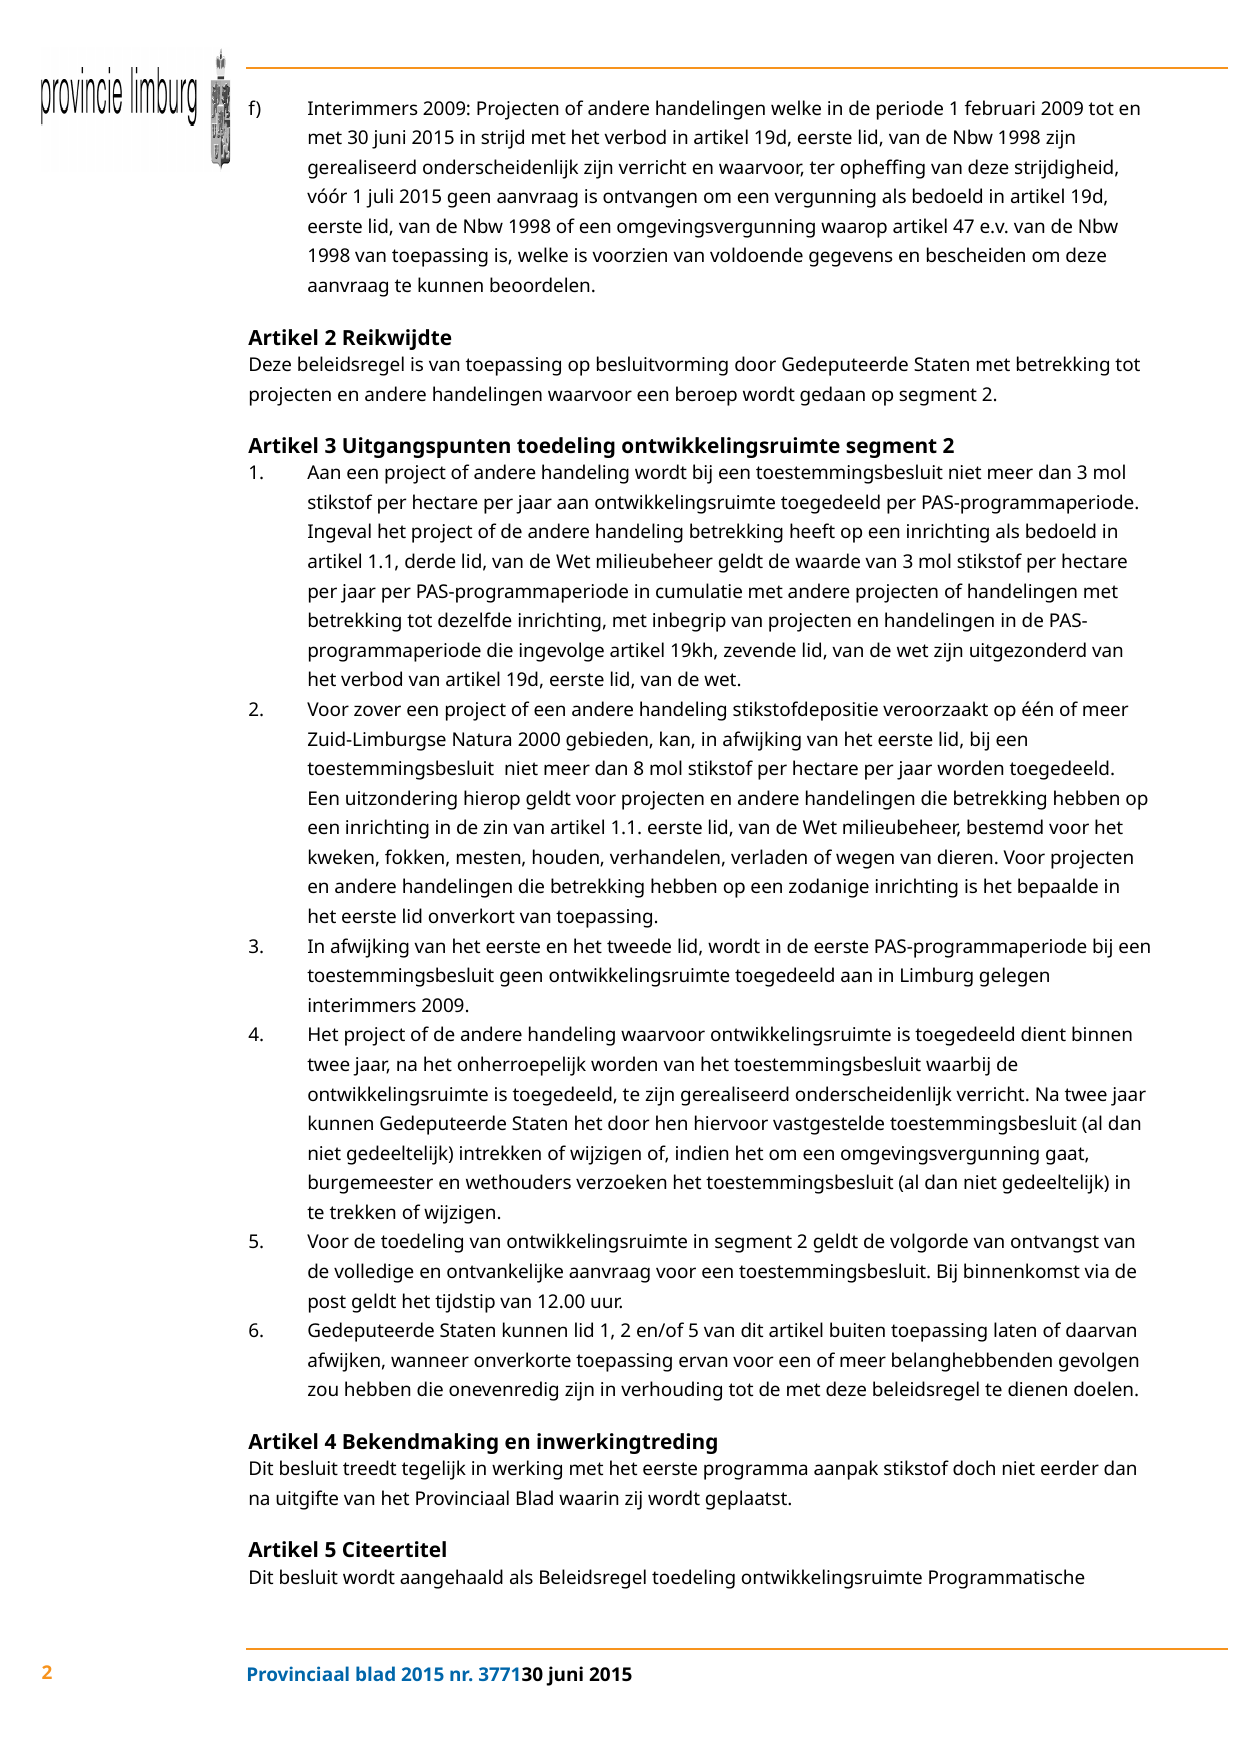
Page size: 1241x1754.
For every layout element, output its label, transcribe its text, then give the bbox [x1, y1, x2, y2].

picture [41, 47, 231, 172]
list Aan een project of andere handeling wordt bij een toestemmingsbesluit niet meer dan 3 mol stikstof per hectare per jaar aan ontwikkelingsruimte toegedeeld per PAS-programmaperiode. Ingeval het project of de andere handeling betrekking heeft op een inrichting als bedoeld in artikel 1.1, derde lid, van de Wet milieubeheer geldt de waarde van 3 mol stikstof per hectare per jaar per PAS-programmaperiode in cumulatie met andere projecten of handelingen met betrekking tot dezelfde inrichting, met inbegrip van projecten en handelingen in de PAS-programmaperiode die ingevolge artikel 19kh, zevende lid, van de wet zijn uitgezonderd van het verbod van artikel 19d, eerste lid, van de wet. [248, 459, 1152, 692]
list Interimmers 2009: Projecten of andere handelingen welke in de periode 1 februari 2009 tot en met 30 juni 2015 in strijd met het verbod in artikel 19d, eerste lid, van de Nbw 1998 zijn gerealiseerd onderscheidenlijk zijn verricht en waarvoor, ter opheffing van deze strijdigheid, vóór 1 juli 2015 geen aanvraag is ontvangen om een vergunning als bedoeld in artikel 19d, eerste lid, van de Nbw 1998 of een omgevingsvergunning waarop artikel 47 e.v. van de Nbw 1998 van toepassing is, welke is voorzien van voldoende gegevens en bescheiden om deze aanvraag te kunnen beoordelen. [248, 95, 1152, 298]
list In afwijking van het eerste en het tweede lid, wordt in de eerste PAS-programmaperiode bij een toestemmingsbesluit geen ontwikkelingsruimte toegedeeld aan in Limburg gelegen interimmers 2009. [248, 933, 1152, 1018]
list Voor zover een project of een andere handeling stikstofdepositie veroorzaakt op één of meer Zuid-Limburgse Natura 2000 gebieden, kan, in afwijking van het eerste lid, bij een toestemmingsbesluit niet meer dan 8 mol stikstof per hectare per jaar worden toegedeeld. Een uitzondering hierop geldt voor projecten en andere handelingen die betrekking hebben op een inrichting in de zin van artikel 1.1. eerste lid, van de Wet milieubeheer, bestemd voor het kweken, fokken, mesten, houden, verhandelen, verladen of wegen van dieren. Voor projecten en andere handelingen die betrekking hebben op een zodanige inrichting is het bepaalde in het eerste lid onverkort van toepassing. [248, 696, 1152, 929]
text Artikel 5 Citeertitel [248, 1536, 1152, 1564]
list Het project of de andere handeling waarvoor ontwikkelingsruimte is toegedeeld dient binnen twee jaar, na het onherroepelijk worden van het toestemmingsbesluit waarbij de ontwikkelingsruimte is toegedeeld, te zijn gerealiseerd onderscheidenlijk verricht. Na twee jaar kunnen Gedeputeerde Staten het door hen hiervoor vastgestelde toestemmingsbesluit (al dan niet gedeeltelijk) intrekken of wijzigen of, indien het om een omgevingsvergunning gaat, burgemeester en wethouders verzoeken het toestemmingsbesluit (al dan niet gedeeltelijk) in te trekken of wijzigen. [248, 1022, 1152, 1225]
list Voor de toedeling van ontwikkelingsruimte in segment 2 geldt de volgorde van ontvangst van de volledige en ontvankelijke aanvraag voor een toestemmingsbesluit. Bij binnenkomst via de post geldt het tijdstip van 12.00 uur. [248, 1229, 1152, 1314]
text Artikel 3 Uitgangspunten toedeling ontwikkelingsruimte segment 2 [248, 431, 1152, 459]
text Dit besluit treedt tegelijk in werking met het eerste programma aanpak stikstof doch niet eerder dan na uitgifte van het Provinciaal Blad waarin zij wordt geplaatst. [248, 1456, 1152, 1511]
text Artikel 2 Reikwijdte [248, 323, 1152, 351]
text Dit besluit wordt aangehaald als Beleidsregel toedeling ontwikkelingsruimte Programmatische [248, 1564, 1152, 1590]
list Gedeputeerde Staten kunnen lid 1, 2 en/of 5 van dit artikel buiten toepassing laten of daarvan afwijken, wanneer onverkorte toepassing ervan voor een of meer belanghebbenden gevolgen zou hebben die onevenredig zijn in verhouding tot de met deze beleidsregel te dienen doelen. [248, 1317, 1152, 1402]
text Deze beleidsregel is van toepassing op besluitvorming door Gedeputeerde Staten met betrekking tot projecten en andere handelingen waarvoor een beroep wordt gedaan op segment 2. [248, 351, 1152, 406]
text Artikel 4 Bekendmaking en inwerkingtreding [248, 1427, 1152, 1456]
